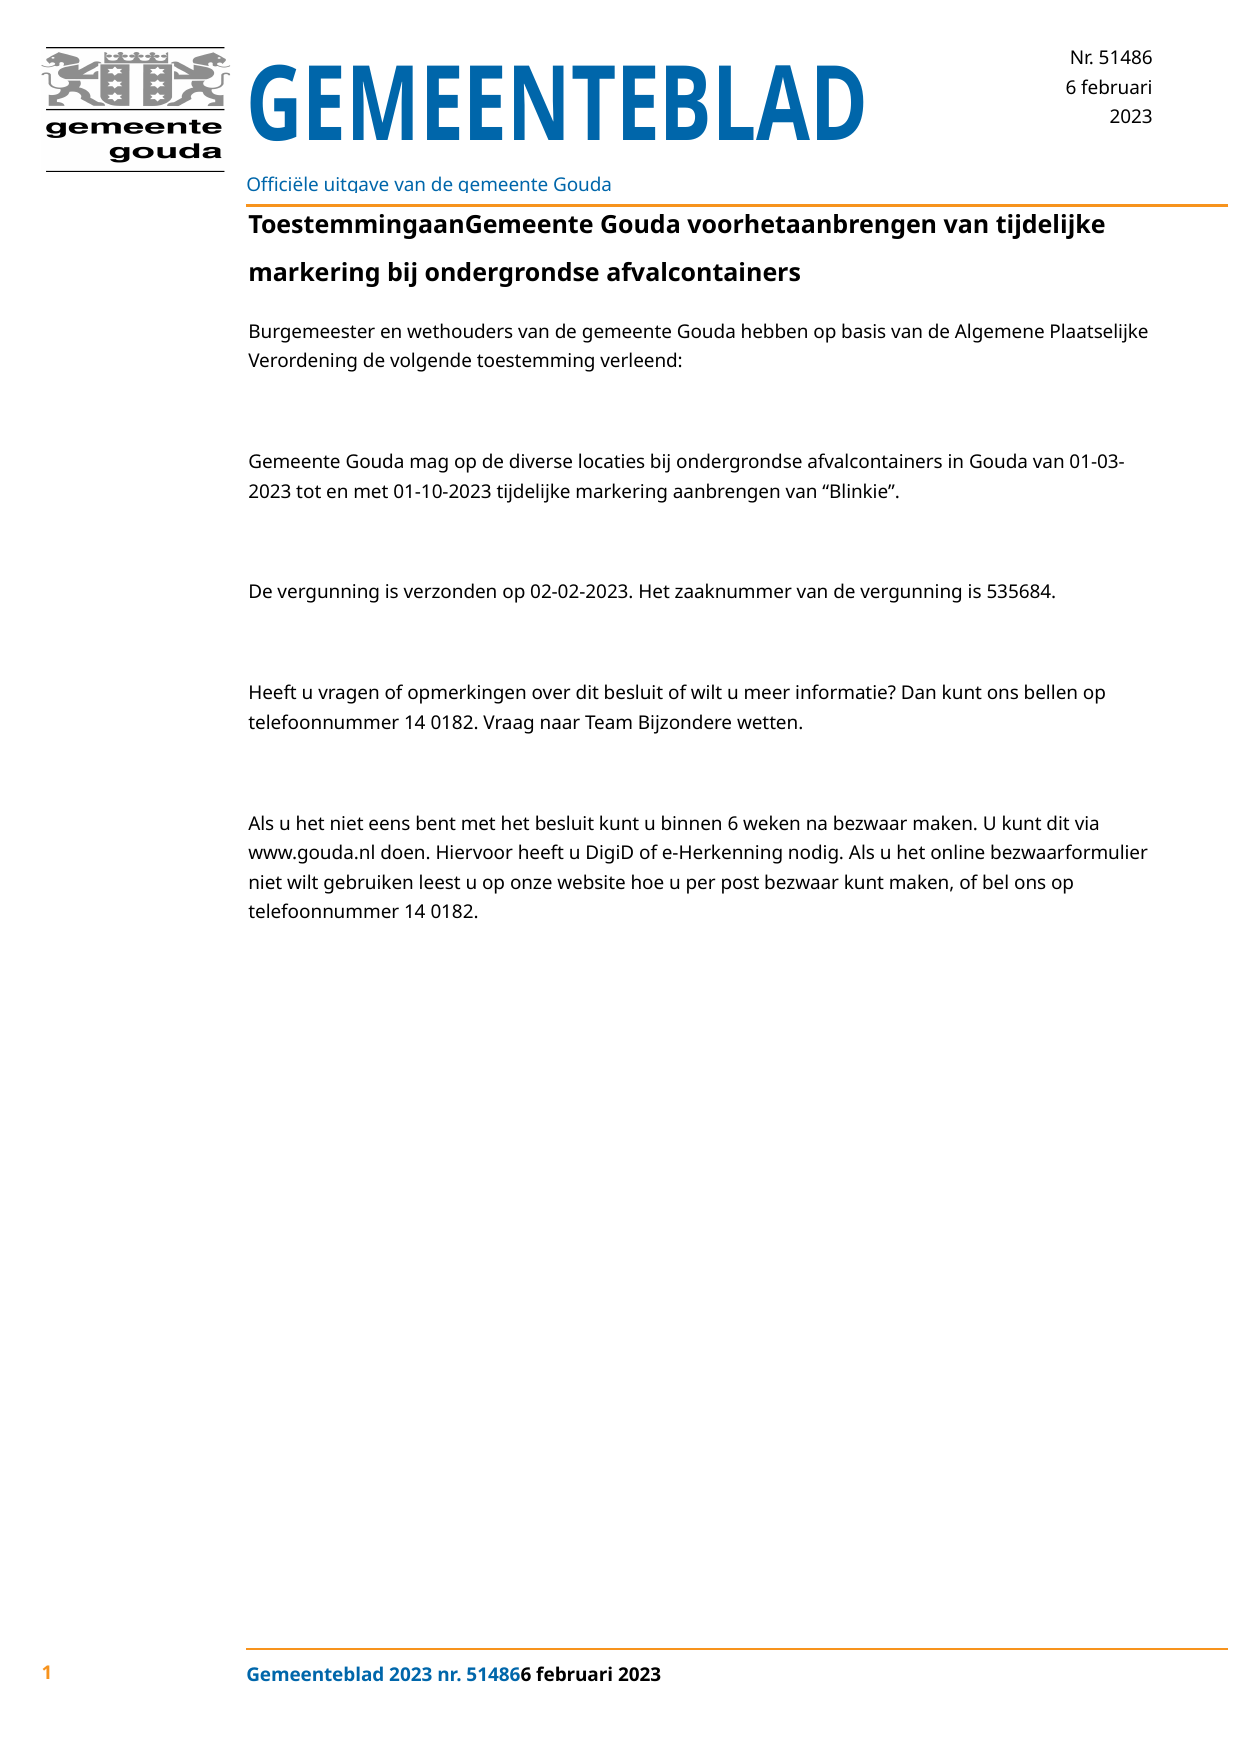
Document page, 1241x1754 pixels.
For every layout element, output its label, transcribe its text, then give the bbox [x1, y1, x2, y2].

text ToestemmingaanGemeente Gouda voorhetaanbrengen van tijdelijke markering bij ondergrondse afvalcontainers [248, 207, 1152, 288]
text De vergunning is verzonden op 02-02-2023. Het zaaknummer van de vergunning is 535684. [248, 579, 1152, 604]
text Burgemeester en wethouders van de gemeente Gouda hebben op basis van de Algemene Plaatselijke Verordening de volgende toestemming verleend: [248, 318, 1152, 373]
picture [41, 47, 231, 172]
text Heeft u vragen of opmerkingen over dit besluit of wilt u meer informatie? Dan kunt ons bellen op telefoonnummer 14 0182. Vraag naar Team Bijzondere wetten. [248, 679, 1152, 735]
text Gemeente Gouda mag op de diverse locaties bij ondergrondse afvalcontainers in Gouda van 01-03-2023 tot en met 01-10-2023 tijdelijke markering aanbrengen van “Blinkie”. [248, 448, 1152, 504]
text Als u het niet eens bent met het besluit kunt u binnen 6 weken na bezwaar maken. U kunt dit via www.gouda.nl doen. Hiervoor heeft u DigiD of e-Herkenning nodig. Als u het online bezwaarformulier niet wilt gebruiken leest u op onze website hoe u per post bezwaar kunt maken, of bel ons op telefoonnummer 14 0182. [248, 810, 1152, 924]
